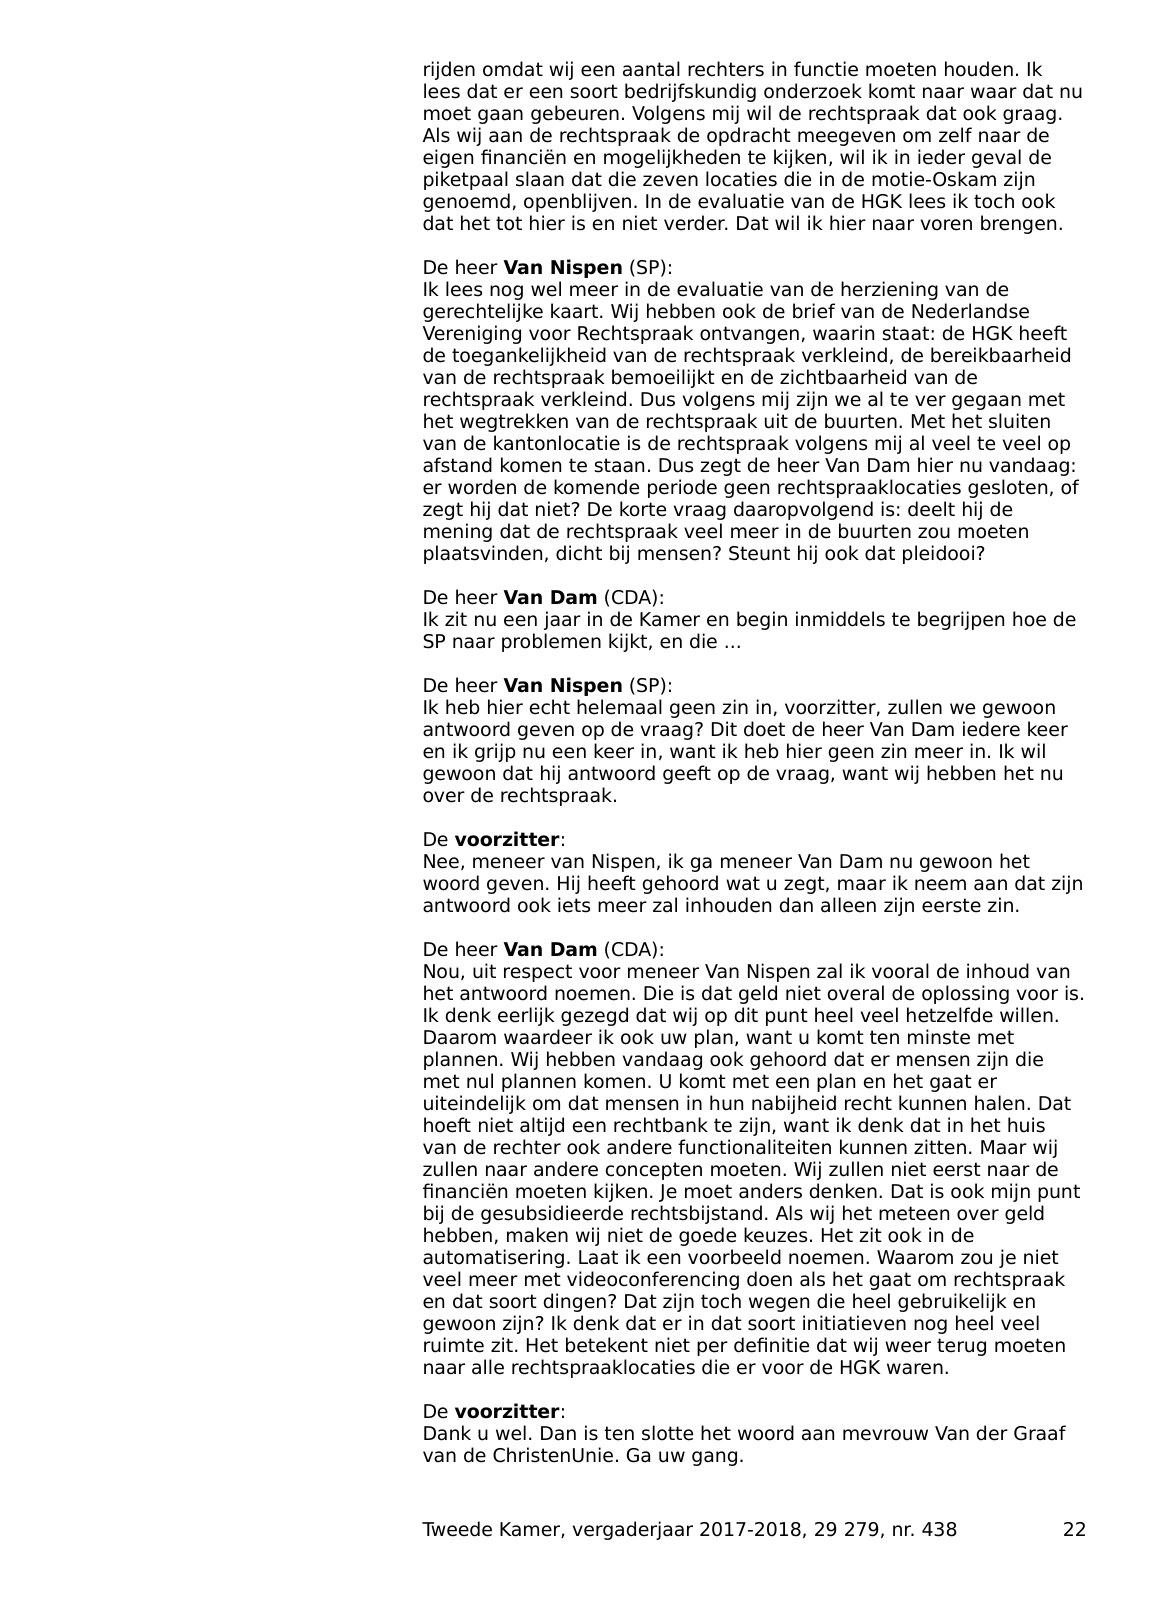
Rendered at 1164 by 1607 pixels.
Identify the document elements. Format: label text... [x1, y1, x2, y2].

text Nee, meneer van Nispen, ik ga meneer Van Dam nu gewoon het woord geven. Hij heeft gehoord wat u zegt, maar ik neem aan dat zijn antwoord ook iets meer zal inhouden dan alleen zijn eerste zin. [422, 851, 1087, 917]
text De voorzitter: [422, 1401, 1087, 1423]
text De heer Van Dam (CDA): [422, 587, 1087, 609]
text De heer Van Nispen (SP): [422, 257, 1087, 279]
text De heer Van Nispen (SP): [422, 675, 1087, 697]
text Ik lees nog wel meer in de evaluatie van de herziening van de gerechtelijke kaart. Wij hebben ook de brief van de Nederlandse Vereniging voor Rechtspraak ontvangen, waarin staat: de HGK heeft de toegankelijkheid van de rechtspraak verkleind, de bereikbaarheid van de rechtspraak bemoeilijkt en de zichtbaarheid van de rechtspraak verkleind. Dus volgens mij zijn we al te ver gegaan met het wegtrekken van de rechtspraak uit de buurten. Met het sluiten van de kantonlocatie is de rechtspraak volgens mij al veel te veel op afstand komen te staan. Dus zegt de heer Van Dam hier nu vandaag: er worden de komende periode geen rechtspraaklocaties gesloten, of zegt hij dat niet? De korte vraag daaropvolgend is: deelt hij de mening dat de rechtspraak veel meer in de buurten zou moeten plaatsvinden, dicht bij mensen? Steunt hij ook dat pleidooi? [422, 279, 1087, 565]
text Dank u wel. Dan is ten slotte het woord aan mevrouw Van der Graaf van de ChristenUnie. Ga uw gang. [422, 1423, 1087, 1467]
text De heer Van Dam (CDA): [422, 939, 1087, 961]
text De voorzitter: [422, 829, 1087, 851]
text Nou, uit respect voor meneer Van Nispen zal ik vooral de inhoud van het antwoord noemen. Die is dat geld niet overal de oplossing voor is. Ik denk eerlijk gezegd dat wij op dit punt heel veel hetzelfde willen. Daarom waardeer ik ook uw plan, want u komt ten minste met plannen. Wij hebben vandaag ook gehoord dat er mensen zijn die met nul plannen komen. U komt met een plan en het gaat er uiteindelijk om dat mensen in hun nabijheid recht kunnen halen. Dat hoeft niet altijd een rechtbank te zijn, want ik denk dat in het huis van de rechter ook andere functionaliteiten kunnen zitten. Maar wij zullen naar andere concepten moeten. Wij zullen niet eerst naar de financiën moeten kijken. Je moet anders denken. Dat is ook mijn punt bij de gesubsidieerde rechtsbijstand. Als wij het meteen over geld hebben, maken wij niet de goede keuzes. Het zit ook in de automatisering. Laat ik een voorbeeld noemen. Waarom zou je niet veel meer met videoconferencing doen als het gaat om rechtspraak en dat soort dingen? Dat zijn toch wegen die heel gebruikelijk en gewoon zijn? Ik denk dat er in dat soort initiatieven nog heel veel ruimte zit. Het betekent niet per definitie dat wij weer terug moeten naar alle rechtspraaklocaties die er voor de HGK waren. [422, 961, 1087, 1379]
text Ik zit nu een jaar in de Kamer en begin inmiddels te begrijpen hoe de SP naar problemen kijkt, en die ... [422, 609, 1087, 653]
text rijden omdat wij een aantal rechters in functie moeten houden. Ik lees dat er een soort bedrijfskundig onderzoek komt naar waar dat nu moet gaan gebeuren. Volgens mij wil de rechtspraak dat ook graag. Als wij aan de rechtspraak de opdracht meegeven om zelf naar de eigen financiën en mogelijkheden te kijken, wil ik in ieder geval de piketpaal slaan dat die zeven locaties die in de motie-Oskam zijn genoemd, openblijven. In de evaluatie van de HGK lees ik toch ook dat het tot hier is en niet verder. Dat wil ik hier naar voren brengen. [422, 59, 1087, 235]
text Ik heb hier echt helemaal geen zin in, voorzitter, zullen we gewoon antwoord geven op de vraag? Dit doet de heer Van Dam iedere keer en ik grijp nu een keer in, want ik heb hier geen zin meer in. Ik wil gewoon dat hij antwoord geeft op de vraag, want wij hebben het nu over de rechtspraak. [422, 697, 1087, 807]
